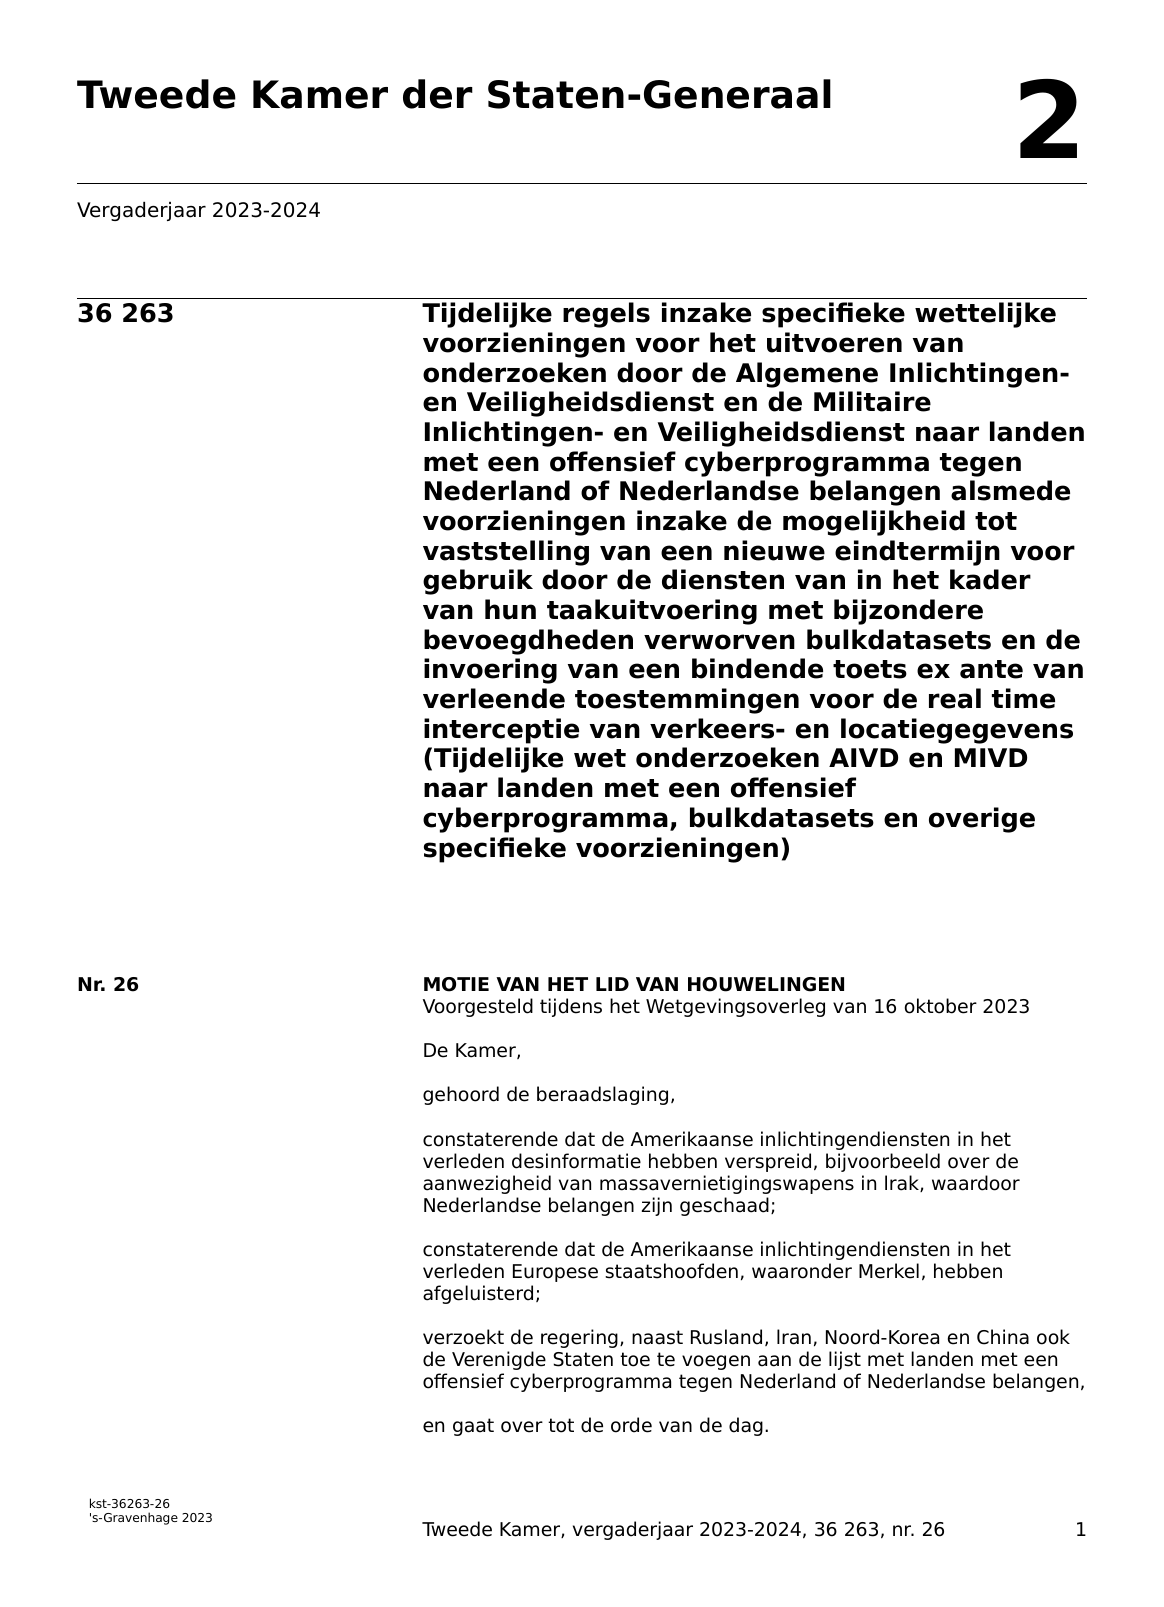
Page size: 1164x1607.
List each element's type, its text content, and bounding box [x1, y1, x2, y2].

text constaterende dat de Amerikaanse inlichtingendiensten in het verleden desinformatie hebben verspreid, bijvoorbeeld over de aanwezigheid van massavernietigingswapens in lrak, waardoor Nederlandse belangen zijn geschaad; [422, 1128, 1087, 1216]
text De Kamer, [422, 1040, 1087, 1062]
text kst-36263-26 [88, 1497, 323, 1511]
text verzoekt de regering, naast Rusland, lran, Noord-Korea en China ook de Verenigde Staten toe te voegen aan de lijst met landen met een offensief cyberprogramma tegen Nederland of Nederlandse belangen, [422, 1327, 1087, 1393]
table_header Tweede Kamer der Staten-Generaal [77, 59, 886, 183]
text en gaat over tot de orde van de dag. [422, 1415, 1087, 1437]
table_cell Vergaderjaar 2023-2024 [77, 184, 1087, 298]
subtitle Nr. 26 MOTIE VAN HET LID VAN HOUWELINGEN [77, 974, 1087, 996]
text 's-Gravenhage 2023 [88, 1511, 323, 1525]
text Voorgesteld tijdens het Wetgevingsoverleg van 16 oktober 2023 [422, 996, 1087, 1018]
text gehoord de beraadslaging, [422, 1084, 1087, 1106]
text constaterende dat de Amerikaanse inlichtingendiensten in het verleden Europese staatshoofden, waaronder Merkel, hebben afgeluisterd; [422, 1239, 1087, 1304]
table_header 2 [886, 59, 1087, 183]
subtitle 36 263 Tijdelijke regels inzake specifieke wettelijke voorzieningen voor het uitvoeren van onderzoeken door de Algemene Inlichtingen- en Veiligheidsdienst en de Militaire Inlichtingen- en Veiligheidsdienst naar landen met een offensief cyberprogramma tegen Nederland of Nederlandse belangen alsmede voorzieningen inzake de mogelijkheid tot vaststelling van een nieuwe eindtermijn voor gebruik door de diensten van in het kader van hun taakuitvoering met bijzondere bevoegdheden verworven bulkdatasets en de invoering van een bindende toets ex ante van verleende toestemmingen voor de real time interceptie van verkeers- en locatiegegevens (Tijdelijke wet onderzoeken AIVD en MIVD naar landen met een offensief cyberprogramma, bulkdatasets en overige specifieke voorzieningen) [77, 299, 1087, 863]
